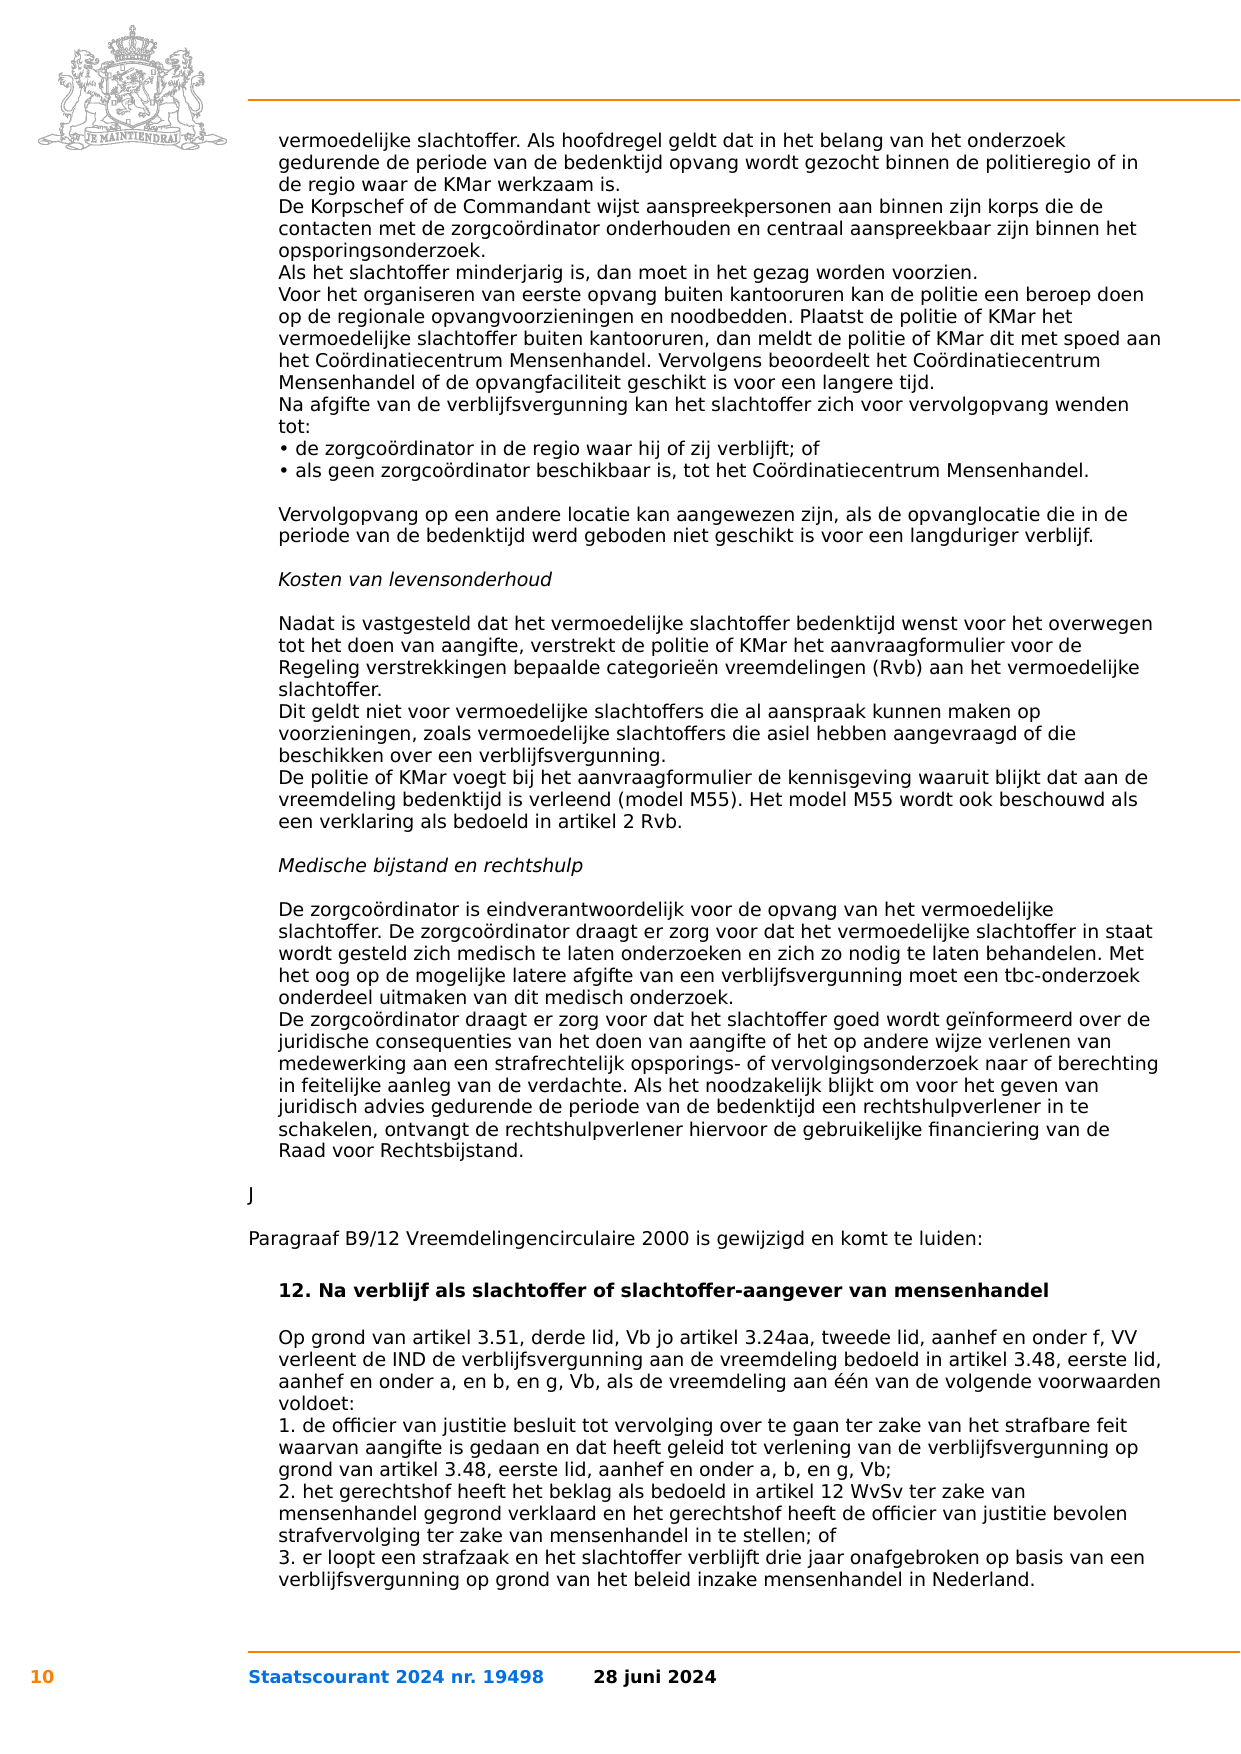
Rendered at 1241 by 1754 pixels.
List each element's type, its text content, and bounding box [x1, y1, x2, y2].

text De politie of KMar voegt bij het aanvraagformulier de kennisgeving waaruit blijkt dat aan de vreemdeling bedenktijd is verleend (model M55). Het model M55 wordt ook beschouwd als een verklaring als bedoeld in artikel 2 Rvb. [278, 767, 1163, 833]
text Als het slachtoffer minderjarig is, dan moet in het gezag worden voorzien. [278, 262, 1163, 284]
text Voor het organiseren van eerste opvang buiten kantooruren kan de politie een beroep doen op de regionale opvangvoorzieningen en noodbedden. Plaatst de politie of KMar het vermoedelijke slachtoffer buiten kantooruren, dan meldt de politie of KMar dit met spoed aan het Coördinatiecentrum Mensenhandel. Vervolgens beoordeelt het Coördinatiecentrum Mensenhandel of de opvangfaciliteit geschikt is voor een langere tijd. [278, 284, 1163, 394]
text Op grond van artikel 3.51, derde lid, Vb jo artikel 3.24aa, tweede lid, aanhef en onder f, VV verleent de IND de verblijfsvergunning aan de vreemdeling bedoeld in artikel 3.48, eerste lid, aanhef en onder a, en b, en g, Vb, als de vreemdeling aan één van de volgende voorwaarden voldoet: [278, 1327, 1163, 1415]
picture [38, 25, 227, 150]
subtitle Medische bijstand en rechtshulp [278, 855, 1163, 877]
text vermoedelijke slachtoffer. Als hoofdregel geldt dat in het belang van het onderzoek gedurende de periode van de bedenktijd opvang wordt gezocht binnen de politieregio of in de regio waar de KMar werkzaam is. [278, 130, 1163, 196]
text Paragraaf B9/12 Vreemdelingencirculaire 2000 is gewijzigd en komt te luiden: [248, 1228, 1163, 1250]
text 1. de officier van justitie besluit tot vervolging over te gaan ter zake van het strafbare feit waarvan aangifte is gedaan en dat heeft geleid tot verlening van de verblijfsvergunning op grond van artikel 3.48, eerste lid, aanhef en onder a, b, en g, Vb; [278, 1415, 1163, 1481]
text De Korpschef of de Commandant wijst aanspreekpersonen aan binnen zijn korps die de contacten met de zorgcoördinator onderhouden en centraal aanspreekbaar zijn binnen het opsporingsonderzoek. [278, 196, 1163, 262]
text 3. er loopt een strafzaak en het slachtoffer verblijft drie jaar onafgebroken op basis van een verblijfsvergunning op grond van het beleid inzake mensenhandel in Nederland. [278, 1547, 1163, 1591]
text Na afgifte van de verblijfsvergunning kan het slachtoffer zich voor vervolgopvang wenden tot: [278, 394, 1163, 438]
subtitle Kosten van levensonderhoud [278, 569, 1163, 591]
text Nadat is vastgesteld dat het vermoedelijke slachtoffer bedenktijd wenst voor het overwegen tot het doen van aangifte, verstrekt de politie of KMar het aanvraagformulier voor de Regeling verstrekkingen bepaalde categorieën vreemdelingen (Rvb) aan het vermoedelijke slachtoffer. [278, 613, 1163, 701]
text • de zorgcoördinator in de regio waar hij of zij verblijft; of [278, 438, 1163, 459]
text 2. het gerechtshof heeft het beklag als bedoeld in artikel 12 WvSv ter zake van mensenhandel gegrond verklaard en het gerechtshof heeft de officier van justitie bevolen strafvervolging ter zake van mensenhandel in te stellen; of [278, 1481, 1163, 1547]
text J [248, 1184, 1163, 1206]
text De zorgcoördinator is eindverantwoordelijk voor de opvang van het vermoedelijke slachtoffer. De zorgcoördinator draagt er zorg voor dat het vermoedelijke slachtoffer in staat wordt gesteld zich medisch te laten onderzoeken en zich zo nodig te laten behandelen. Met het oog op de mogelijke latere afgifte van een verblijfsvergunning moet een tbc-onderzoek onderdeel uitmaken van dit medisch onderzoek. [278, 899, 1163, 1008]
text De zorgcoördinator draagt er zorg voor dat het slachtoffer goed wordt geïnformeerd over de juridische consequenties van het doen van aangifte of het op andere wijze verlenen van medewerking aan een strafrechtelijk opsporings- of vervolgingsonderzoek naar of berechting in feitelijke aanleg van de verdachte. Als het noodzakelijk blijkt om voor het geven van juridisch advies gedurende de periode van de bedenktijd een rechtshulpverlener in te schakelen, ontvangt de rechtshulpverlener hiervoor de gebruikelijke financiering van de Raad voor Rechtsbijstand. [278, 1008, 1163, 1162]
text Dit geldt niet voor vermoedelijke slachtoffers die al aanspraak kunnen maken op voorzieningen, zoals vermoedelijke slachtoffers die asiel hebben aangevraagd of die beschikken over een verblijfsvergunning. [278, 701, 1163, 767]
text • als geen zorgcoördinator beschikbaar is, tot het Coördinatiecentrum Mensenhandel. [278, 459, 1163, 482]
text Vervolgopvang op een andere locatie kan aangewezen zijn, als de opvanglocatie die in de periode van de bedenktijd werd geboden niet geschikt is voor een langduriger verblijf. [278, 503, 1163, 547]
subtitle 12. Na verblijf als slachtoffer of slachtoffer-aangever van mensenhandel [278, 1280, 1163, 1302]
